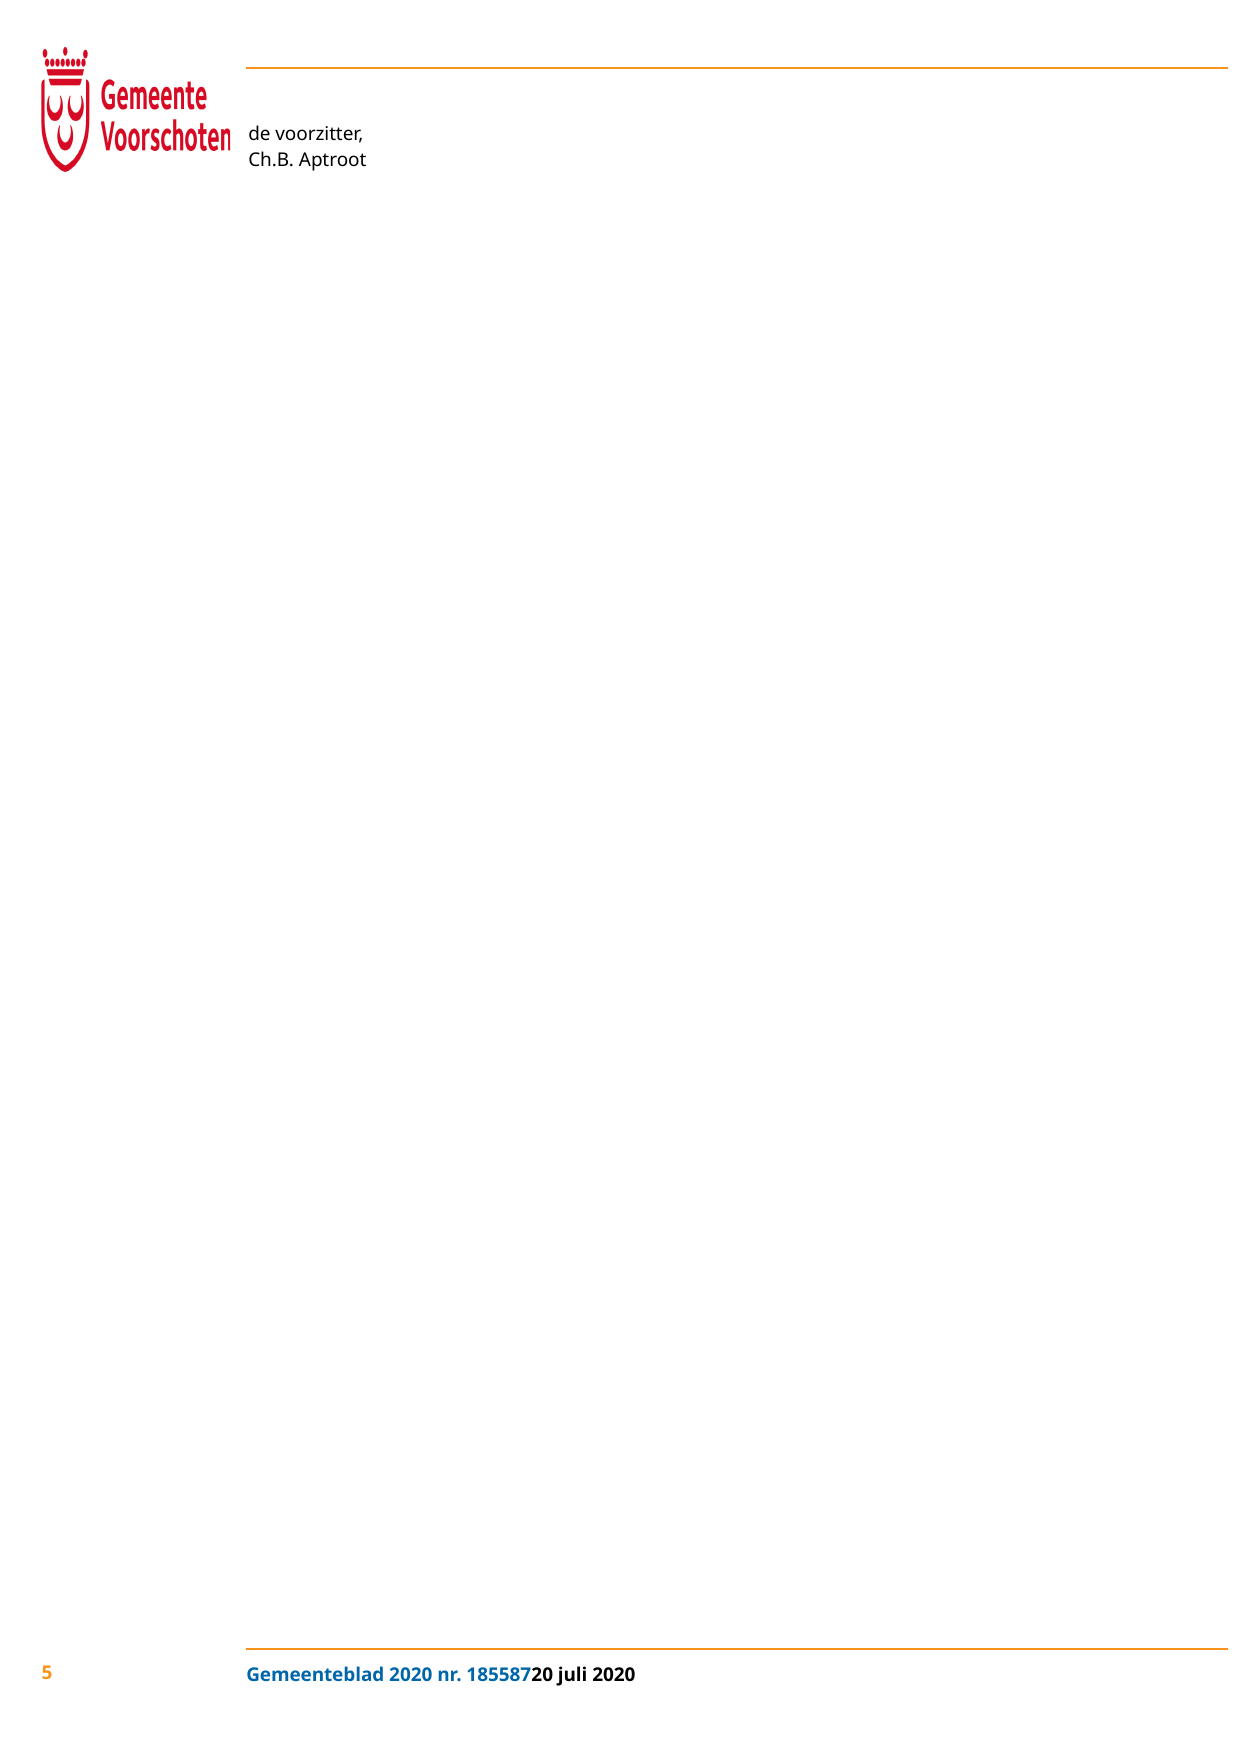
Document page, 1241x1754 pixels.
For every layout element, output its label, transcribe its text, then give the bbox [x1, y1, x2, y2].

picture [41, 47, 231, 172]
text de voorzitter, [248, 121, 1152, 146]
text Ch.B. Aptroot [248, 146, 1152, 172]
